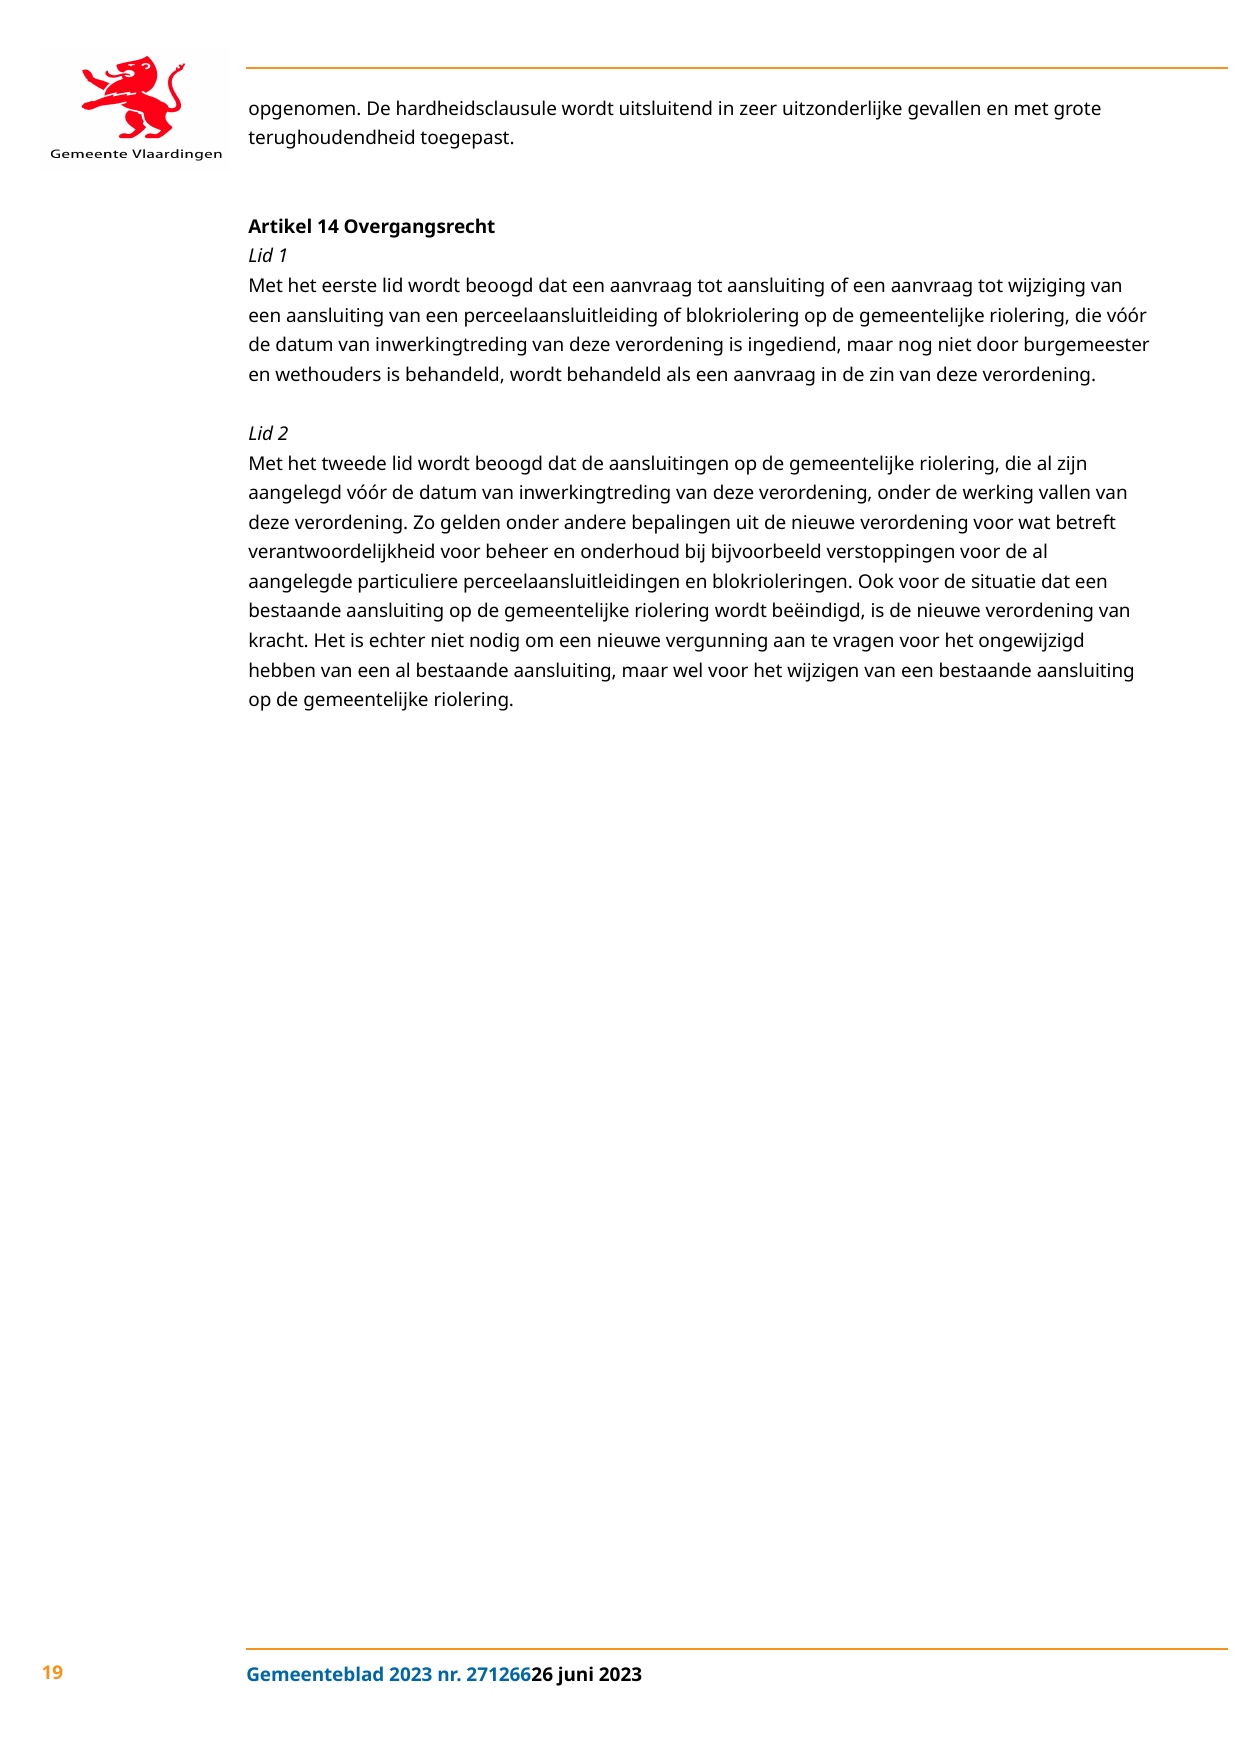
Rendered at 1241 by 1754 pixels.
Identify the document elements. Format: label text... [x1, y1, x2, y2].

text Met het tweede lid wordt beoogd dat de aansluitingen op de gemeentelijke riolering, die al zijn aangelegd vóór de datum van inwerkingtreding van deze verordening, onder de werking vallen van deze verordening. Zo gelden onder andere bepalingen uit de nieuwe verordening voor wat betreft verantwoordelijkheid voor beheer en onderhoud bij bijvoorbeeld verstoppingen voor de al aangelegde particuliere perceelaansluitleidingen en blokrioleringen. Ook voor de situatie dat een bestaande aansluiting op de gemeentelijke riolering wordt beëindigd, is de nieuwe verordening van kracht. Het is echter niet nodig om een nieuwe vergunning aan te vragen voor het ongewijzigd hebben van een al bestaande aansluiting, maar wel voor het wijzigen van een bestaande aansluiting op de gemeentelijke riolering. [248, 450, 1152, 712]
text Met het eerste lid wordt beoogd dat een aanvraag tot aansluiting of een aanvraag tot wijziging van een aansluiting van een perceelaansluitleiding of blokriolering op de gemeentelijke riolering, die vóór de datum van inwerkingtreding van deze verordening is ingediend, maar nog niet door burgemeester en wethouders is behandeld, wordt behandeld als een aanvraag in de zin van deze verordening. [248, 272, 1152, 387]
text Lid 1 [248, 243, 1152, 268]
picture [41, 47, 231, 172]
text Lid 2 [248, 420, 1152, 446]
text opgenomen. De hardheidsclausule wordt uitsluitend in zeer uitzonderlijke gevallen en met grote terughoudendheid toegepast. [248, 95, 1152, 150]
text Artikel 14 Overgangsrecht [248, 213, 1152, 239]
